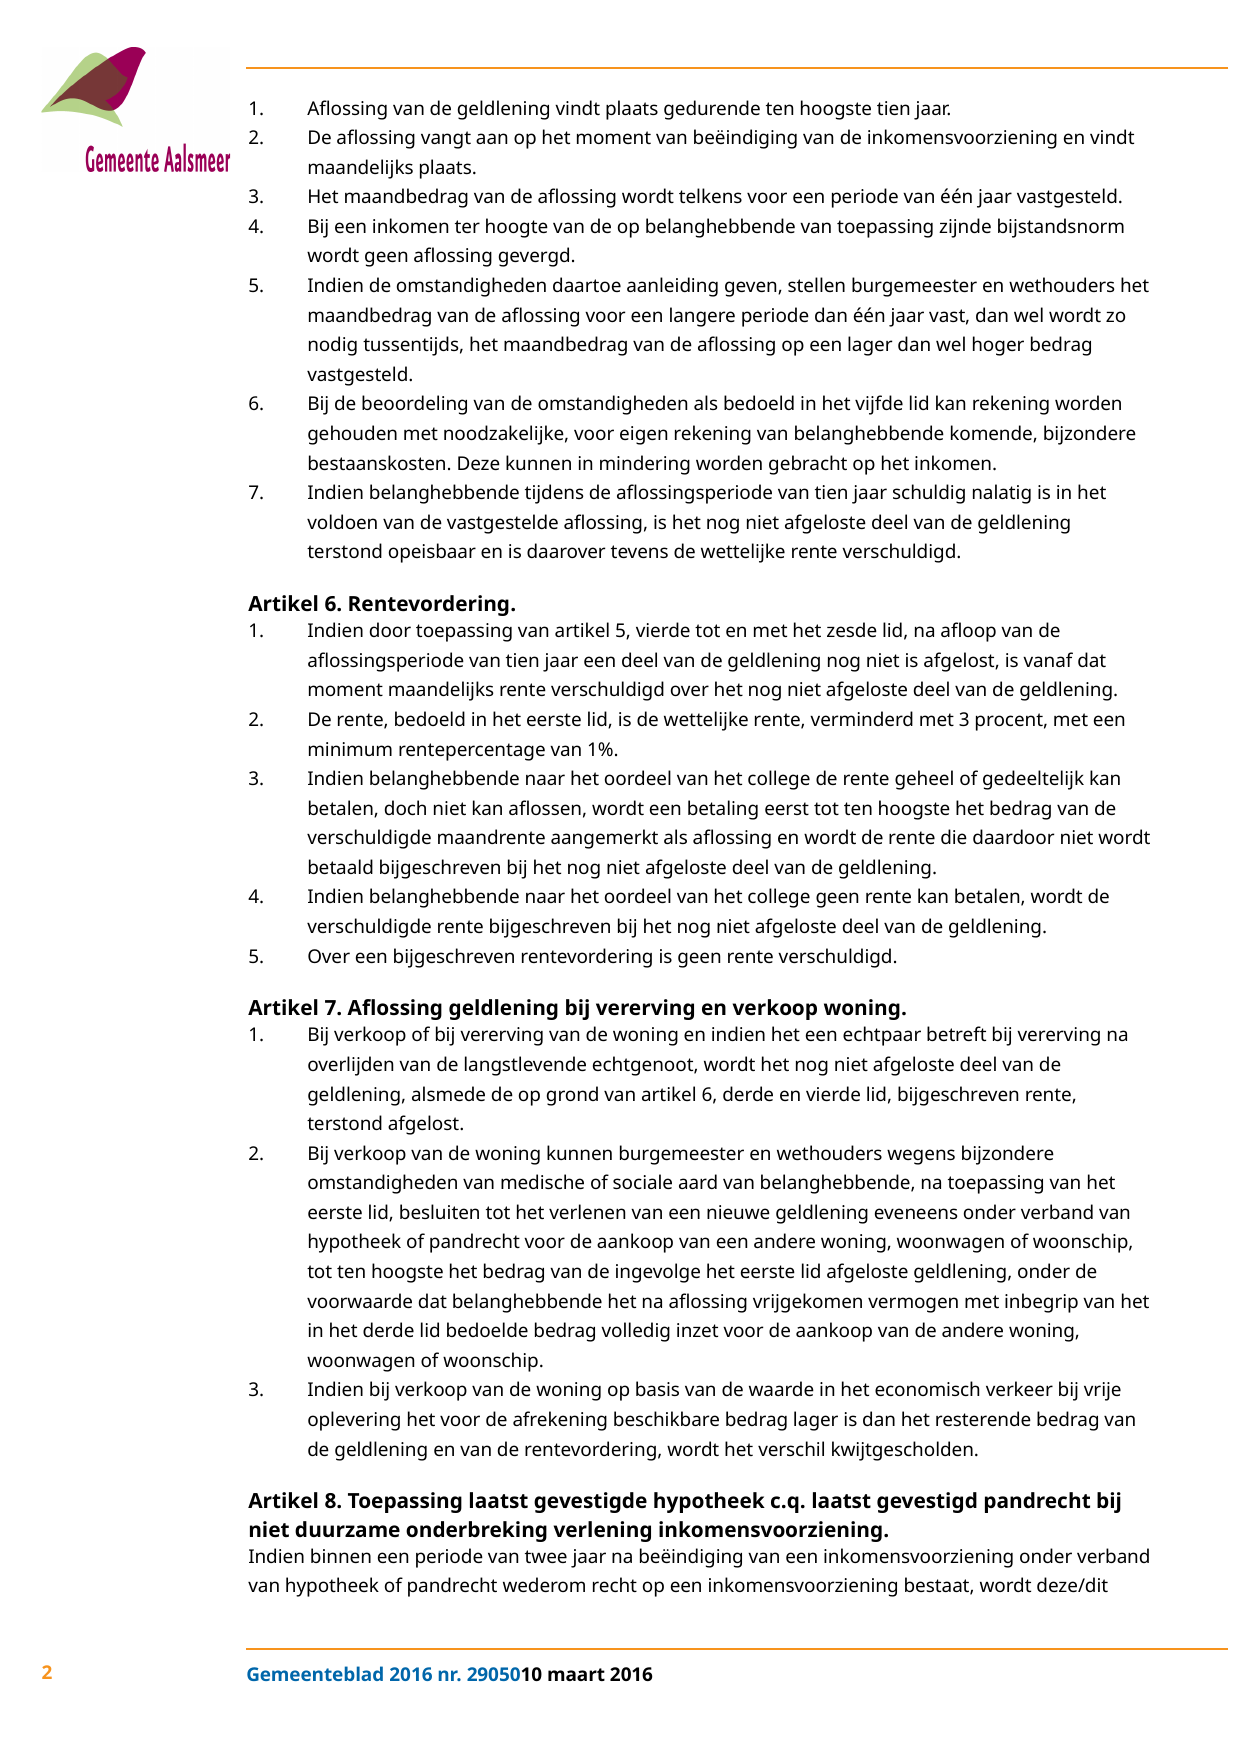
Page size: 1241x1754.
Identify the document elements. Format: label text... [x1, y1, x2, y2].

picture [41, 47, 231, 172]
list De rente, bedoeld in het eerste lid, is de wettelijke rente, verminderd met 3 procent, met een minimum rentepercentage van 1%. [248, 706, 1152, 761]
text Indien binnen een periode van twee jaar na beëindiging van een inkomensvoorziening onder verband van hypotheek of pandrecht wederom recht op een inkomensvoorziening bestaat, wordt deze/dit [248, 1543, 1152, 1598]
list Bij verkoop of bij vererving van de woning en indien het een echtpaar betreft bij vererving na overlijden van de langstlevende echtgenoot, wordt het nog niet afgeloste deel van de geldlening, alsmede de op grond van artikel 6, derde en vierde lid, bijgeschreven rente, terstond afgelost. [248, 1022, 1152, 1136]
list Indien de omstandigheden daartoe aanleiding geven, stellen burgemeester en wethouders het maandbedrag van de aflossing voor een langere periode dan één jaar vast, dan wel wordt zo nodig tussentijds, het maandbedrag van de aflossing op een lager dan wel hoger bedrag vastgesteld. [248, 272, 1152, 387]
list Het maandbedrag van de aflossing wordt telkens voor een periode van één jaar vastgesteld. [248, 183, 1152, 209]
list Indien door toepassing van artikel 5, vierde tot en met het zesde lid, na afloop van de aflossingsperiode van tien jaar een deel van de geldlening nog niet is afgelost, is vanaf dat moment maandelijks rente verschuldigd over het nog niet afgeloste deel van de geldlening. [248, 617, 1152, 702]
list Indien belanghebbende naar het oordeel van het college geen rente kan betalen, wordt de verschuldigde rente bijgeschreven bij het nog niet afgeloste deel van de geldlening. [248, 884, 1152, 939]
list Bij een inkomen ter hoogte van de op belanghebbende van toepassing zijnde bijstandsnorm wordt geen aflossing gevergd. [248, 213, 1152, 268]
list Bij verkoop van de woning kunnen burgemeester en wethouders wegens bijzondere omstandigheden van medische of sociale aard van belanghebbende, na toepassing van het eerste lid, besluiten tot het verlenen van een nieuwe geldlening eveneens onder verband van hypotheek of pandrecht voor de aankoop van een andere woning, woonwagen of woonschip, tot ten hoogste het bedrag van de ingevolge het eerste lid afgeloste geldlening, onder de voorwaarde dat belanghebbende het na aflossing vrijgekomen vermogen met inbegrip van het in het derde lid bedoelde bedrag volledig inzet voor de aankoop van de andere woning, woonwagen of woonschip. [248, 1140, 1152, 1373]
list De aflossing vangt aan op het moment van beëindiging van de inkomensvoorziening en vindt maandelijks plaats. [248, 124, 1152, 180]
text Artikel 7. Aflossing geldlening bij vererving en verkoop woning. [248, 993, 1152, 1022]
list Indien belanghebbende tijdens de aflossingsperiode van tien jaar schuldig nalatig is in het voldoen van de vastgestelde aflossing, is het nog niet afgeloste deel van de geldlening terstond opeisbaar en is daarover tevens de wettelijke rente verschuldigd. [248, 479, 1152, 564]
text Artikel 8. Toepassing laatst gevestigde hypotheek c.q. laatst gevestigd pandrecht bij niet duurzame onderbreking verlening inkomensvoorziening. [248, 1486, 1152, 1543]
list Aflossing van de geldlening vindt plaats gedurende ten hoogste tien jaar. [248, 95, 1152, 121]
list Indien bij verkoop van de woning op basis van de waarde in het economisch verkeer bij vrije oplevering het voor de afrekening beschikbare bedrag lager is dan het resterende bedrag van de geldlening en van de rentevordering, wordt het verschil kwijtgescholden. [248, 1377, 1152, 1462]
list Bij de beoordeling van de omstandigheden als bedoeld in het vijfde lid kan rekening worden gehouden met noodzakelijke, voor eigen rekening van belanghebbende komende, bijzondere bestaanskosten. Deze kunnen in mindering worden gebracht op het inkomen. [248, 391, 1152, 476]
list Indien belanghebbende naar het oordeel van het college de rente geheel of gedeeltelijk kan betalen, doch niet kan aflossen, wordt een betaling eerst tot ten hoogste het bedrag van de verschuldigde maandrente aangemerkt als aflossing en wordt de rente die daardoor niet wordt betaald bijgeschreven bij het nog niet afgeloste deel van de geldlening. [248, 765, 1152, 880]
text Artikel 6. Rentevordering. [248, 589, 1152, 617]
list Over een bijgeschreven rentevordering is geen rente verschuldigd. [248, 943, 1152, 968]
